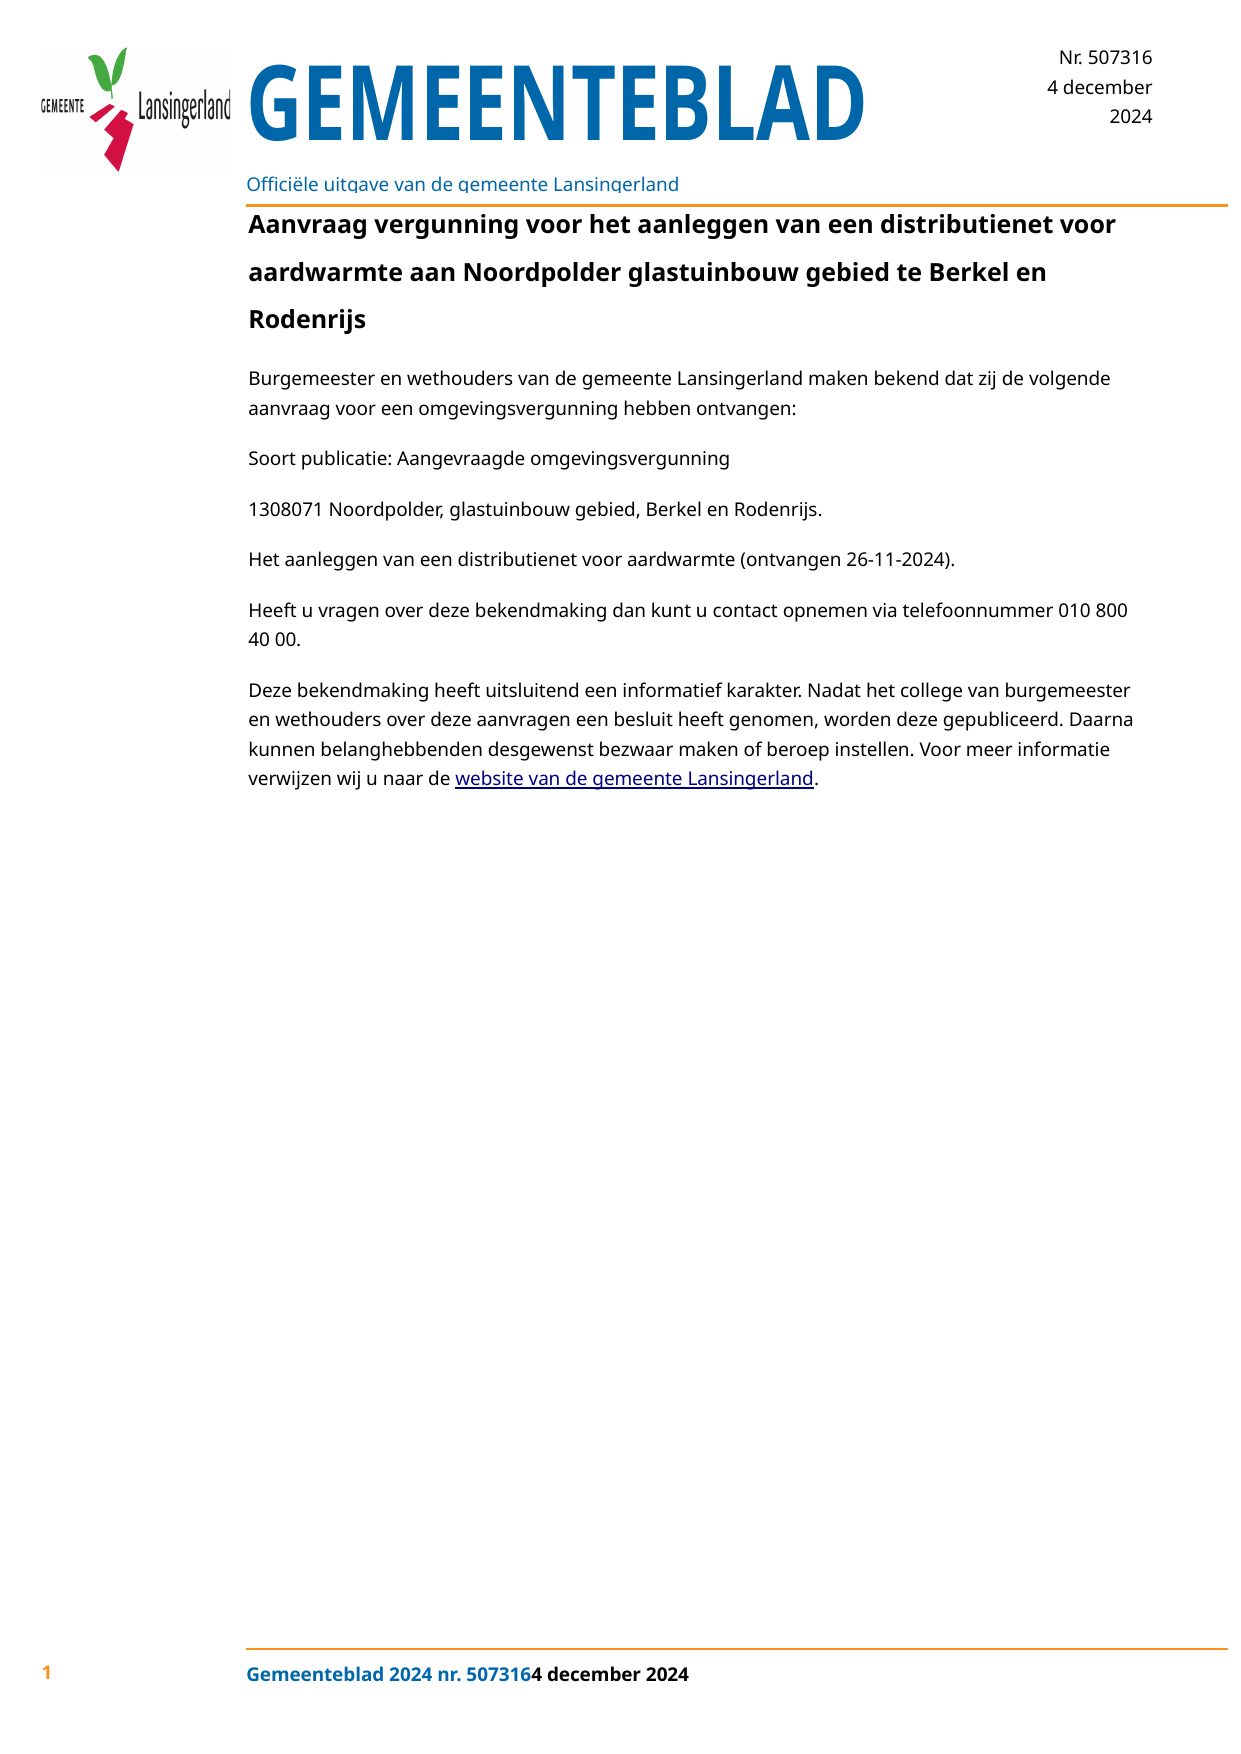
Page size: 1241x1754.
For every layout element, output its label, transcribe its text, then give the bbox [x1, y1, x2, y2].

text Burgemeester en wethouders van de gemeente Lansingerland maken bekend dat zij de volgende aanvraag voor een omgevingsvergunning hebben ontvangen: [248, 366, 1152, 421]
text Deze bekendmaking heeft uitsluitend een informatief karakter. Nadat het college van burgemeester en wethouders over deze aanvragen een besluit heeft genomen, worden deze gepubliceerd. Daarna kunnen belanghebbenden desgewenst bezwaar maken of beroep instellen. Voor meer informatie verwijzen wij u naar de website van de gemeente Lansingerland. [248, 677, 1152, 791]
picture [41, 47, 231, 172]
text Aanvraag vergunning voor het aanleggen van een distributienet voor aardwarmte aan Noordpolder glastuinbouw gebied te Berkel en Rodenrijs [248, 207, 1152, 336]
text 1308071 Noordpolder, glastuinbouw gebied, Berkel en Rodenrijs. [248, 496, 1152, 522]
text Soort publicatie: Aangevraagde omgevingsvergunning [248, 446, 1152, 471]
text Heeft u vragen over deze bekendmaking dan kunt u contact opnemen via telefoonnummer 010 800 40 00. [248, 597, 1152, 652]
text Het aanleggen van een distributienet voor aardwarmte (ontvangen 26-11-2024). [248, 546, 1152, 572]
